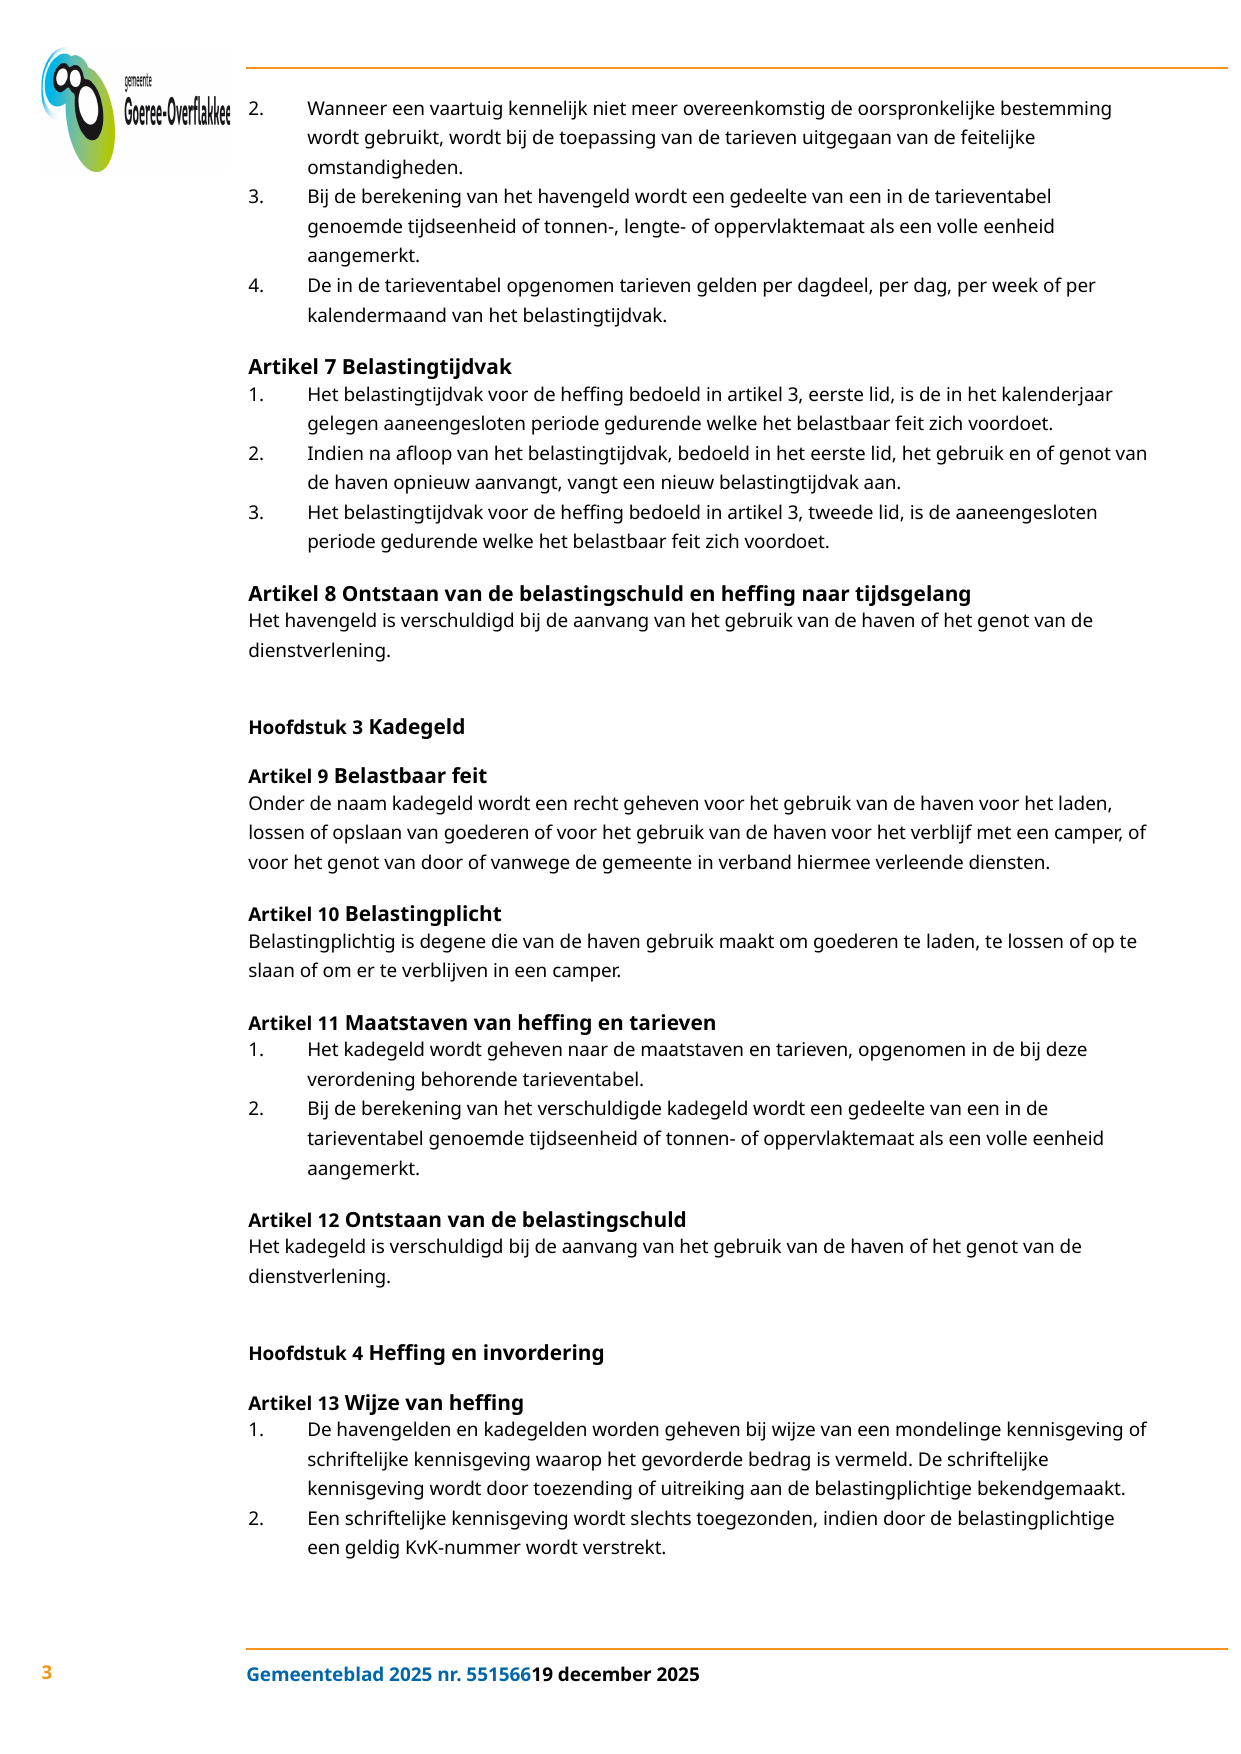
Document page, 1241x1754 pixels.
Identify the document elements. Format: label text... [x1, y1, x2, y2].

text Hoofdstuk 4 Heffing en invordering [248, 1338, 1152, 1367]
text Onder de naam kadegeld wordt een recht geheven voor het gebruik van de haven voor het laden, lossen of opslaan van goederen of voor het gebruik van de haven voor het verblijf met een camper, of voor het genot van door of vanwege de gemeente in verband hiermee verleende diensten. [248, 790, 1152, 875]
text Artikel 13 Wijze van heffing [248, 1388, 1152, 1416]
text Het havengeld is verschuldigd bij de aanvang van het gebruik van de haven of het genot van de dienstverlening. [248, 607, 1152, 663]
text Artikel 12 Ontstaan van de belastingschuld [248, 1205, 1152, 1234]
text Het kadegeld is verschuldigd bij de aanvang van het gebruik van de haven of het genot van de dienstverlening. [248, 1234, 1152, 1289]
list Wanneer een vaartuig kennelijk niet meer overeenkomstig de oorspronkelijke bestemming wordt gebruikt, wordt bij de toepassing van de tarieven uitgegaan van de feitelijke omstandigheden. [248, 95, 1152, 180]
list Het kadegeld wordt geheven naar de maatstaven en tarieven, opgenomen in de bij deze verordening behorende tarieventabel. [248, 1036, 1152, 1092]
text Hoofdstuk 3 Kadegeld [248, 712, 1152, 741]
list Indien na afloop van het belastingtijdvak, bedoeld in het eerste lid, het gebruik en of genot van de haven opnieuw aanvangt, vangt een nieuw belastingtijdvak aan. [248, 440, 1152, 495]
text Artikel 7 Belastingtijdvak [248, 352, 1152, 381]
text Belastingplichtig is degene die van de haven gebruik maakt om goederen te laden, te lossen of op te slaan of om er te verblijven in een camper. [248, 928, 1152, 983]
list De in de tarieventabel opgenomen tarieven gelden per dagdeel, per dag, per week of per kalendermaand van het belastingtijdvak. [248, 272, 1152, 328]
list Het belastingtijdvak voor de heffing bedoeld in artikel 3, eerste lid, is de in het kalenderjaar gelegen aaneengesloten periode gedurende welke het belastbaar feit zich voordoet. [248, 381, 1152, 436]
text Artikel 10 Belastingplicht [248, 899, 1152, 928]
picture [41, 47, 231, 172]
list De havengelden en kadegelden worden geheven bij wijze van een mondelinge kennisgeving of schriftelijke kennisgeving waarop het gevorderde bedrag is vermeld. De schriftelijke kennisgeving wordt door toezending of uitreiking aan de belastingplichtige bekendgemaakt. [248, 1416, 1152, 1501]
text Artikel 8 Ontstaan van de belastingschuld en heffing naar tijdsgelang [248, 579, 1152, 607]
text Artikel 11 Maatstaven van heffing en tarieven [248, 1008, 1152, 1036]
list Een schriftelijke kennisgeving wordt slechts toegezonden, indien door de belastingplichtige een geldig KvK-nummer wordt verstrekt. [248, 1505, 1152, 1560]
text Artikel 9 Belastbaar feit [248, 762, 1152, 790]
list Bij de berekening van het verschuldigde kadegeld wordt een gedeelte van een in de tarieventabel genoemde tijdseenheid of tonnen- of oppervlaktemaat als een volle eenheid aangemerkt. [248, 1096, 1152, 1181]
list Het belastingtijdvak voor de heffing bedoeld in artikel 3, tweede lid, is de aaneengesloten periode gedurende welke het belastbaar feit zich voordoet. [248, 499, 1152, 554]
list Bij de berekening van het havengeld wordt een gedeelte van een in de tarieventabel genoemde tijdseenheid of tonnen-, lengte- of oppervlaktemaat als een volle eenheid aangemerkt. [248, 183, 1152, 268]
